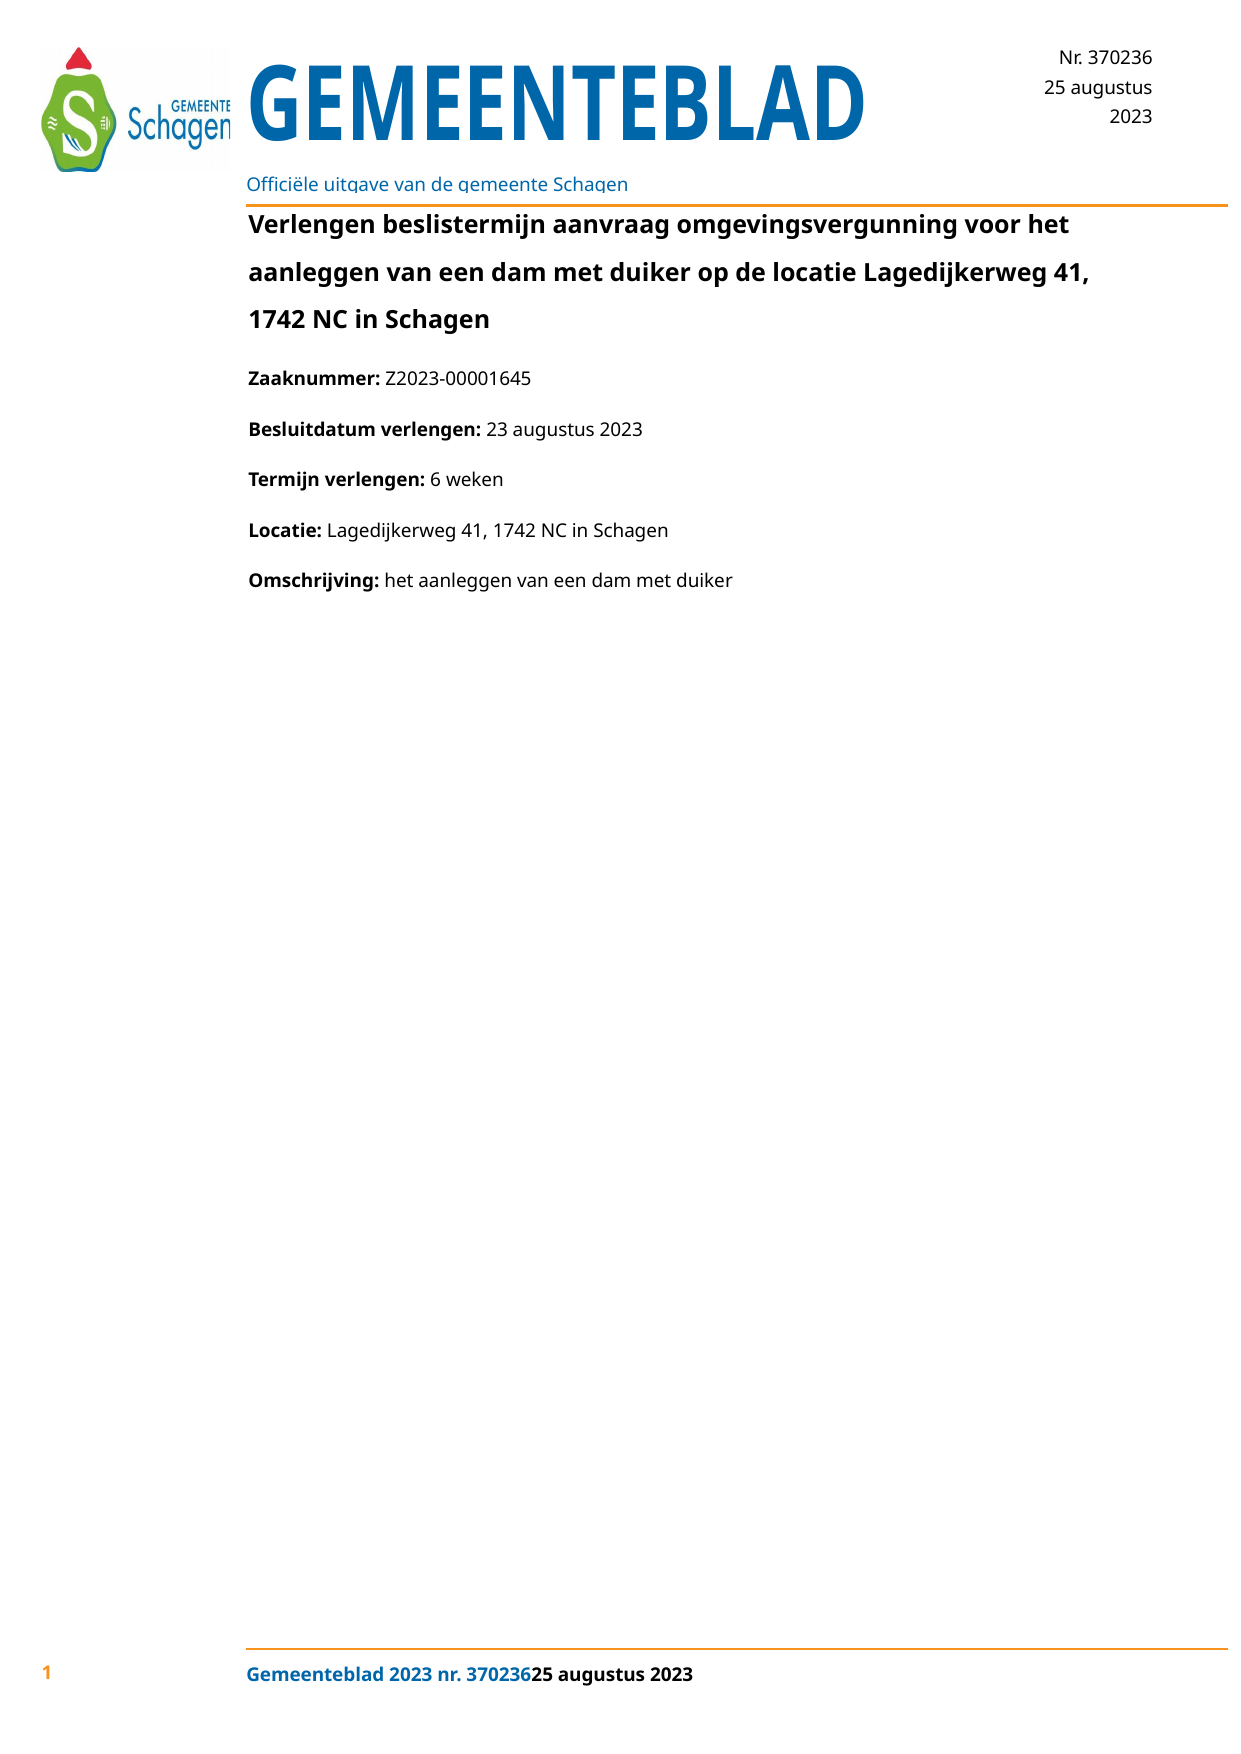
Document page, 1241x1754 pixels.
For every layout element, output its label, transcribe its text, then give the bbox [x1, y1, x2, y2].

text Omschrijving: het aanleggen van een dam met duiker [248, 567, 1152, 593]
text Zaaknummer: Z2023-00001645 [248, 366, 1152, 391]
text Besluitdatum verlengen: 23 augustus 2023 [248, 416, 1152, 442]
picture [41, 47, 231, 172]
text Verlengen beslistermijn aanvraag omgevingsvergunning voor het aanleggen van een dam met duiker op de locatie Lagedijkerweg 41, 1742 NC in Schagen [248, 207, 1152, 336]
text Termijn verlengen: 6 weken [248, 466, 1152, 492]
text Locatie: Lagedijkerweg 41, 1742 NC in Schagen [248, 517, 1152, 542]
